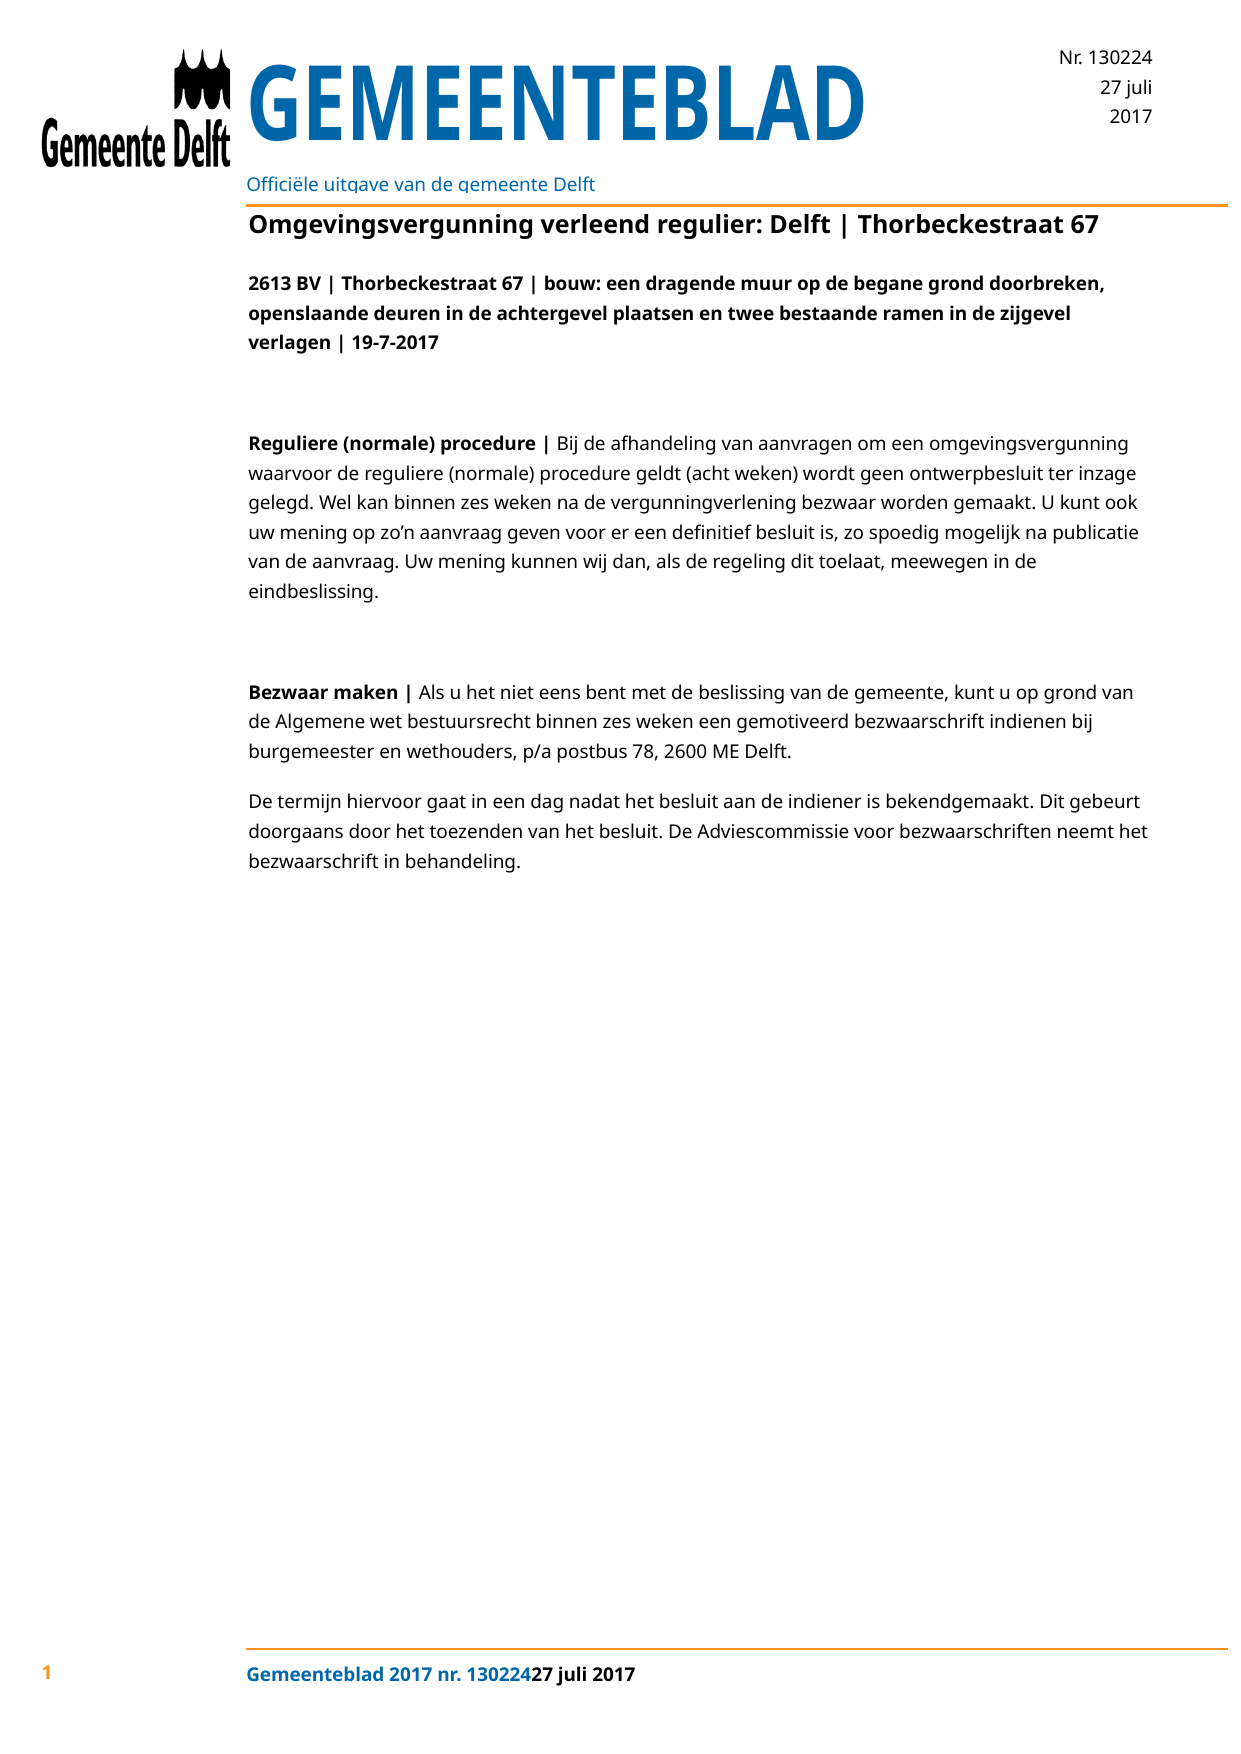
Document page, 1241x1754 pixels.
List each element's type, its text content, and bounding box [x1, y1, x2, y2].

picture [41, 47, 231, 172]
text Omgevingsvergunning verleend regulier: Delft | Thorbeckestraat 67 [248, 207, 1152, 241]
text 2613 BV | Thorbeckestraat 67 | bouw: een dragende muur op de begane grond doorbreken, openslaande deuren in de achtergevel plaatsen en twee bestaande ramen in de zijgevel verlagen | 19-7-2017 [248, 270, 1152, 355]
text De termijn hiervoor gaat in een dag nadat het besluit aan de indiener is bekendgemaakt. Dit gebeurt doorgaans door het toezenden van het besluit. De Adviescommissie voor bezwaarschriften neemt het bezwaarschrift in behandeling. [248, 789, 1152, 873]
text Bezwaar maken | Als u het niet eens bent met de beslissing van de gemeente, kunt u op grond van de Algemene wet bestuursrecht binnen zes weken een gemotiveerd bezwaarschrift indienen bij burgemeester en wethouders, p/a postbus 78, 2600 ME Delft. [248, 679, 1152, 764]
text Reguliere (normale) procedure | Bij de afhandeling van aanvragen om een omgevingsvergunning waarvoor de reguliere (normale) procedure geldt (acht weken) wordt geen ontwerpbesluit ter inzage gelegd. Wel kan binnen zes weken na de vergunningverlening bezwaar worden gemaakt. U kunt ook uw mening op zo’n aanvraag geven voor er een definitief besluit is, zo spoedig mogelijk na publicatie van de aanvraag. Uw mening kunnen wij dan, als de regeling dit toelaat, meewegen in de eindbeslissing. [248, 430, 1152, 604]
